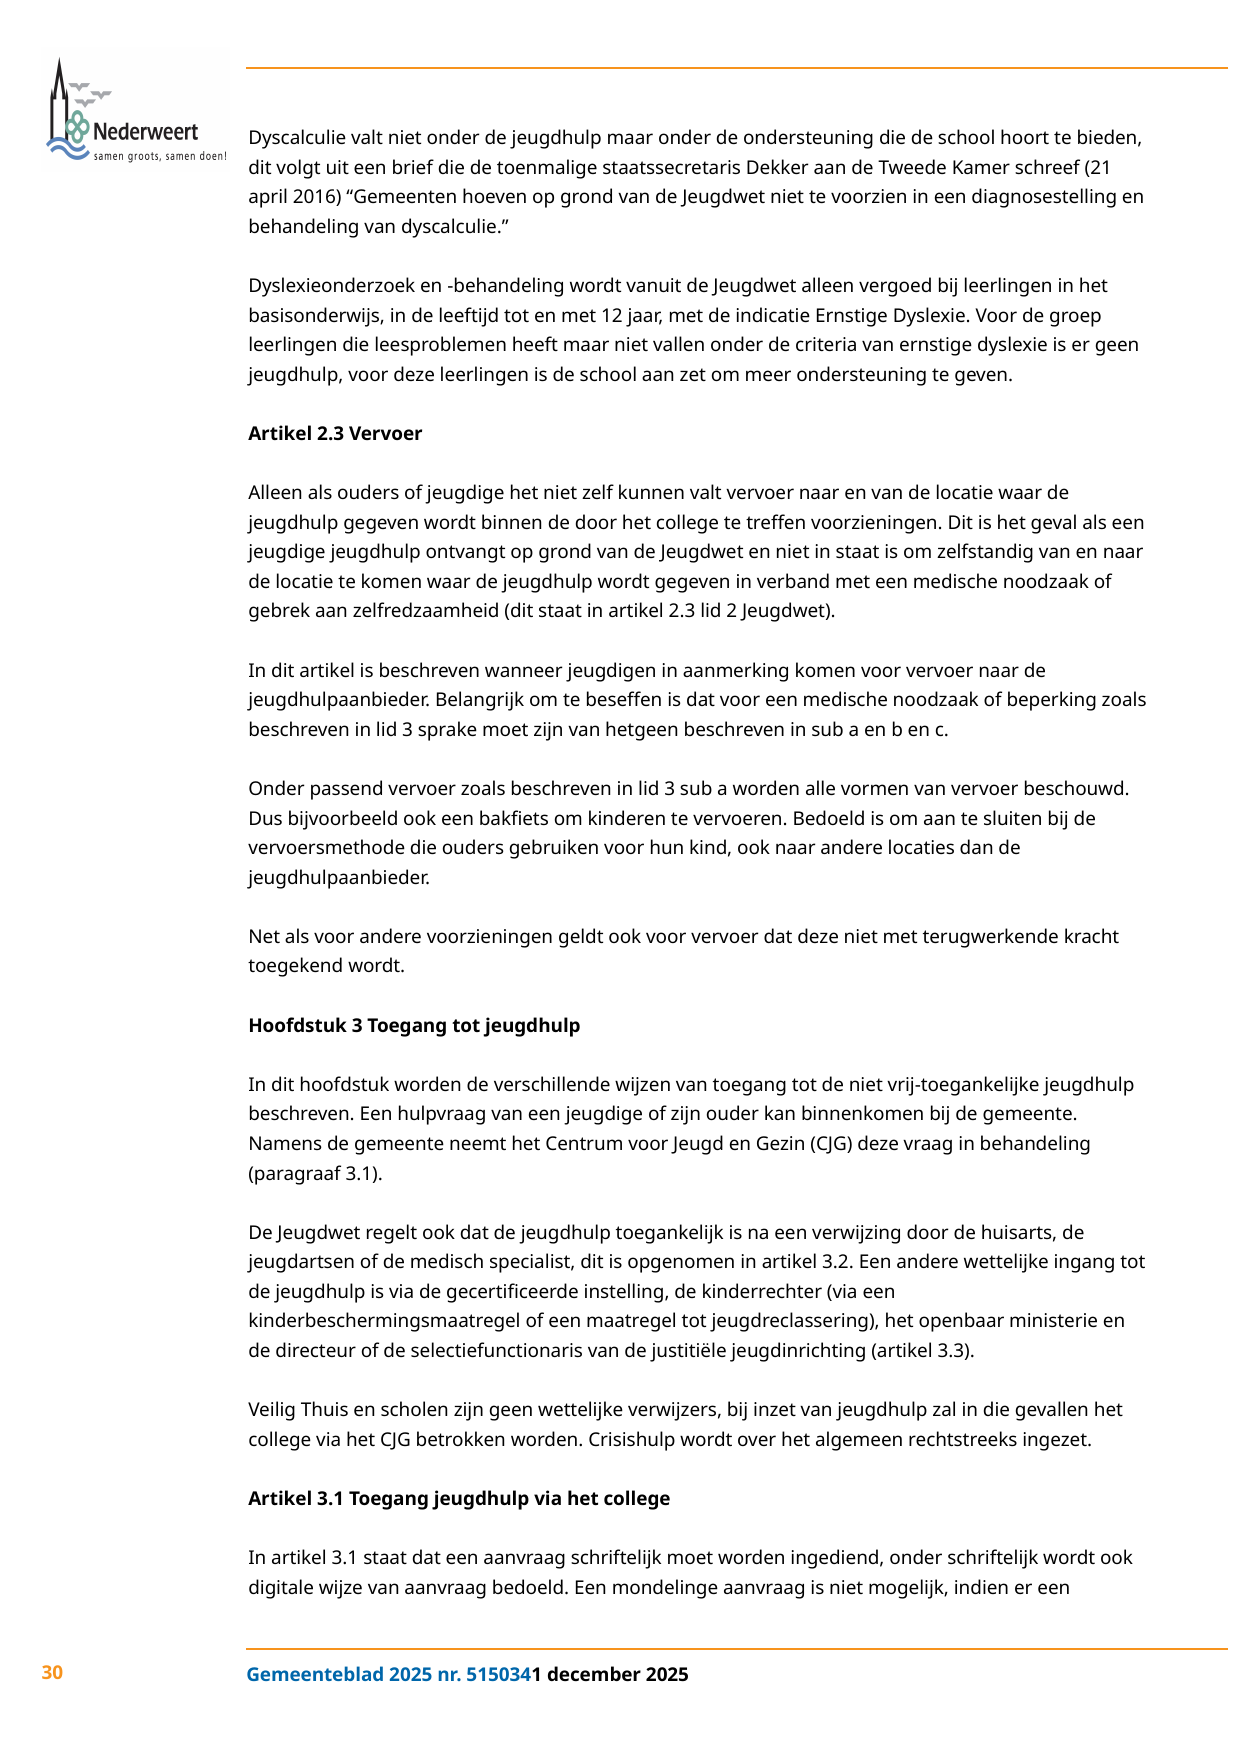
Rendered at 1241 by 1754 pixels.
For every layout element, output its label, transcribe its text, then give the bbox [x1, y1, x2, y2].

text Alleen als ouders of jeugdige het niet zelf kunnen valt vervoer naar en van de locatie waar de jeugdhulp gegeven wordt binnen de door het college te treffen voorzieningen. Dit is het geval als een jeugdige jeugdhulp ontvangt op grond van de Jeugdwet en niet in staat is om zelfstandig van en naar de locatie te komen waar de jeugdhulp wordt gegeven in verband met een medische noodzaak of gebrek aan zelfredzaamheid (dit staat in artikel 2.3 lid 2 Jeugdwet). [248, 479, 1152, 623]
picture [41, 47, 231, 172]
text Onder passend vervoer zoals beschreven in lid 3 sub a worden alle vormen van vervoer beschouwd. Dus bijvoorbeeld ook een bakfiets om kinderen te vervoeren. Bedoeld is om aan te sluiten bij de vervoersmethode die ouders gebruiken voor hun kind, ook naar andere locaties dan de jeugdhulpaanbieder. [248, 775, 1152, 890]
text In dit artikel is beschreven wanneer jeugdigen in aanmerking komen voor vervoer naar de jeugdhulpaanbieder. Belangrijk om te beseffen is dat voor een medische noodzaak of beperking zoals beschreven in lid 3 sprake moet zijn van hetgeen beschreven in sub a en b en c. [248, 657, 1152, 742]
text In artikel 3.1 staat dat een aanvraag schriftelijk moet worden ingediend, onder schriftelijk wordt ook digitale wijze van aanvraag bedoeld. Een mondelinge aanvraag is niet mogelijk, indien er een [248, 1544, 1152, 1600]
text Artikel 2.3 Vervoer [248, 420, 1152, 446]
text De Jeugdwet regelt ook dat de jeugdhulp toegankelijk is na een verwijzing door de huisarts, de jeugdartsen of de medisch specialist, dit is opgenomen in artikel 3.2. Een andere wettelijke ingang tot de jeugdhulp is via de gecertificeerde instelling, de kinderrechter (via een kinderbeschermingsmaatregel of een maatregel tot jeugdreclassering), het openbaar ministerie en de directeur of de selectiefunctionaris van de justitiële jeugdinrichting (artikel 3.3). [248, 1219, 1152, 1363]
text Dyslexieonderzoek en -behandeling wordt vanuit de Jeugdwet alleen vergoed bij leerlingen in het basisonderwijs, in de leeftijd tot en met 12 jaar, met de indicatie Ernstige Dyslexie. Voor de groep leerlingen die leesproblemen heeft maar niet vallen onder de criteria van ernstige dyslexie is er geen jeugdhulp, voor deze leerlingen is de school aan zet om meer ondersteuning te geven. [248, 272, 1152, 387]
text Artikel 3.1 Toegang jeugdhulp via het college [248, 1485, 1152, 1511]
text Hoofdstuk 3 Toegang tot jeugdhulp [248, 1012, 1152, 1038]
text In dit hoofdstuk worden de verschillende wijzen van toegang tot de niet vrij-toegankelijke jeugdhulp beschreven. Een hulpvraag van een jeugdige of zijn ouder kan binnenkomen bij de gemeente. Namens de gemeente neemt het Centrum voor Jeugd en Gezin (CJG) deze vraag in behandeling (paragraaf 3.1). [248, 1071, 1152, 1186]
text Veilig Thuis en scholen zijn geen wettelijke verwijzers, bij inzet van jeugdhulp zal in die gevallen het college via het CJG betrokken worden. Crisishulp wordt over het algemeen rechtstreeks ingezet. [248, 1396, 1152, 1452]
text Dyscalculie valt niet onder de jeugdhulp maar onder de ondersteuning die de school hoort te bieden, dit volgt uit een brief die de toenmalige staatssecretaris Dekker aan de Tweede Kamer schreef (21 april 2016) “Gemeenten hoeven op grond van de Jeugdwet niet te voorzien in een diagnosestelling en behandeling van dyscalculie.” [248, 124, 1152, 239]
text Net als voor andere voorzieningen geldt ook voor vervoer dat deze niet met terugwerkende kracht toegekend wordt. [248, 923, 1152, 978]
